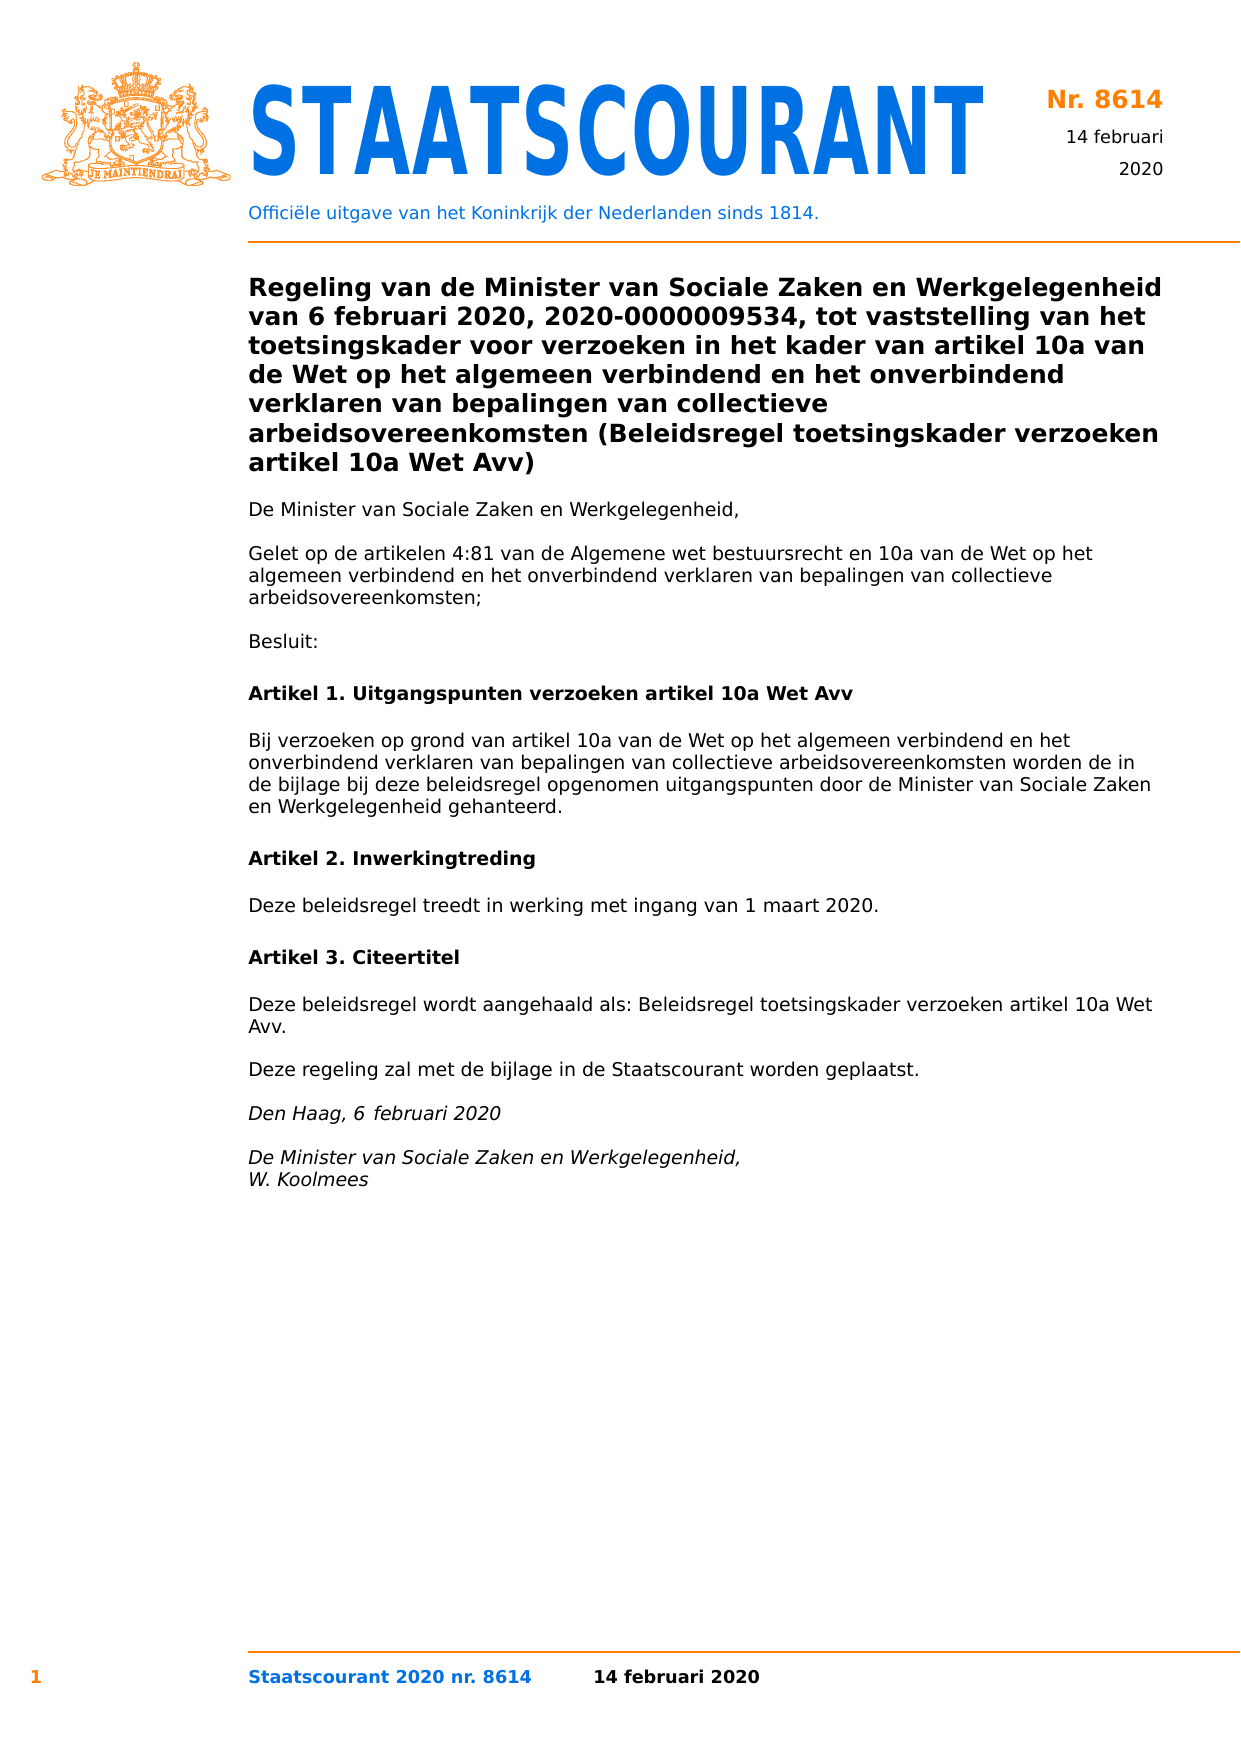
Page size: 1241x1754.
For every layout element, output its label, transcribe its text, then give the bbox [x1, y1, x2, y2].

text Den Haag, 6 februari 2020 [248, 1103, 1163, 1125]
text Deze beleidsregel wordt aangehaald als: Beleidsregel toetsingskader verzoeken artikel 10a Wet Avv. [248, 993, 1163, 1037]
table_cell Officiële uitgave van het Koninkrijk der Nederlanden sinds 1814. [248, 203, 1240, 241]
table_cell 14 februari [998, 121, 1240, 153]
subtitle Artikel 1. Uitgangspunten verzoeken artikel 10a Wet Avv [248, 683, 1163, 705]
picture [41, 62, 231, 186]
text De Minister van Sociale Zaken en Werkgelegenheid, [248, 499, 1163, 521]
subtitle Regeling van de Minister van Sociale Zaken en Werkgelegenheid van 6 februari 2020, 2020-0000009534, tot vaststelling van het toetsingskader voor verzoeken in het kader van artikel 10a van de Wet op het algemeen verbindend en het onverbindend verklaren van bepalingen van collectieve arbeidsovereenkomsten (Beleidsregel toetsingskader verzoeken artikel 10a Wet Avv) [248, 273, 1163, 477]
table_header [25, 62, 248, 241]
text De Minister van Sociale Zaken en Werkgelegenheid, W. Koolmees [248, 1147, 1163, 1191]
text Deze beleidsregel treedt in werking met ingang van 1 maart 2020. [248, 894, 1163, 917]
subtitle Artikel 3. Citeertitel [248, 947, 1163, 968]
text Deze regeling zal met de bijlage in de Staatscourant worden geplaatst. [248, 1059, 1163, 1081]
text Besluit: [248, 631, 1163, 653]
text Bij verzoeken op grond van artikel 10a van de Wet op het algemeen verbindend en het onverbindend verklaren van bepalingen van collectieve arbeidsovereenkomsten worden de in de bijlage bij deze beleidsregel opgenomen uitgangspunten door de Minister van Sociale Zaken en Werkgelegenheid gehanteerd. [248, 730, 1163, 818]
table_cell 2020 [998, 153, 1240, 203]
text Gelet op de artikelen 4:81 van de Algemene wet bestuursrecht en 10a van de Wet op het algemeen verbindend en het onverbindend verklaren van bepalingen van collectieve arbeidsovereenkomsten; [248, 543, 1163, 609]
table_header STAATSCOURANT [248, 62, 998, 203]
table_header Nr. 8614 [998, 62, 1240, 121]
subtitle Artikel 2. Inwerkingtreding [248, 848, 1163, 869]
